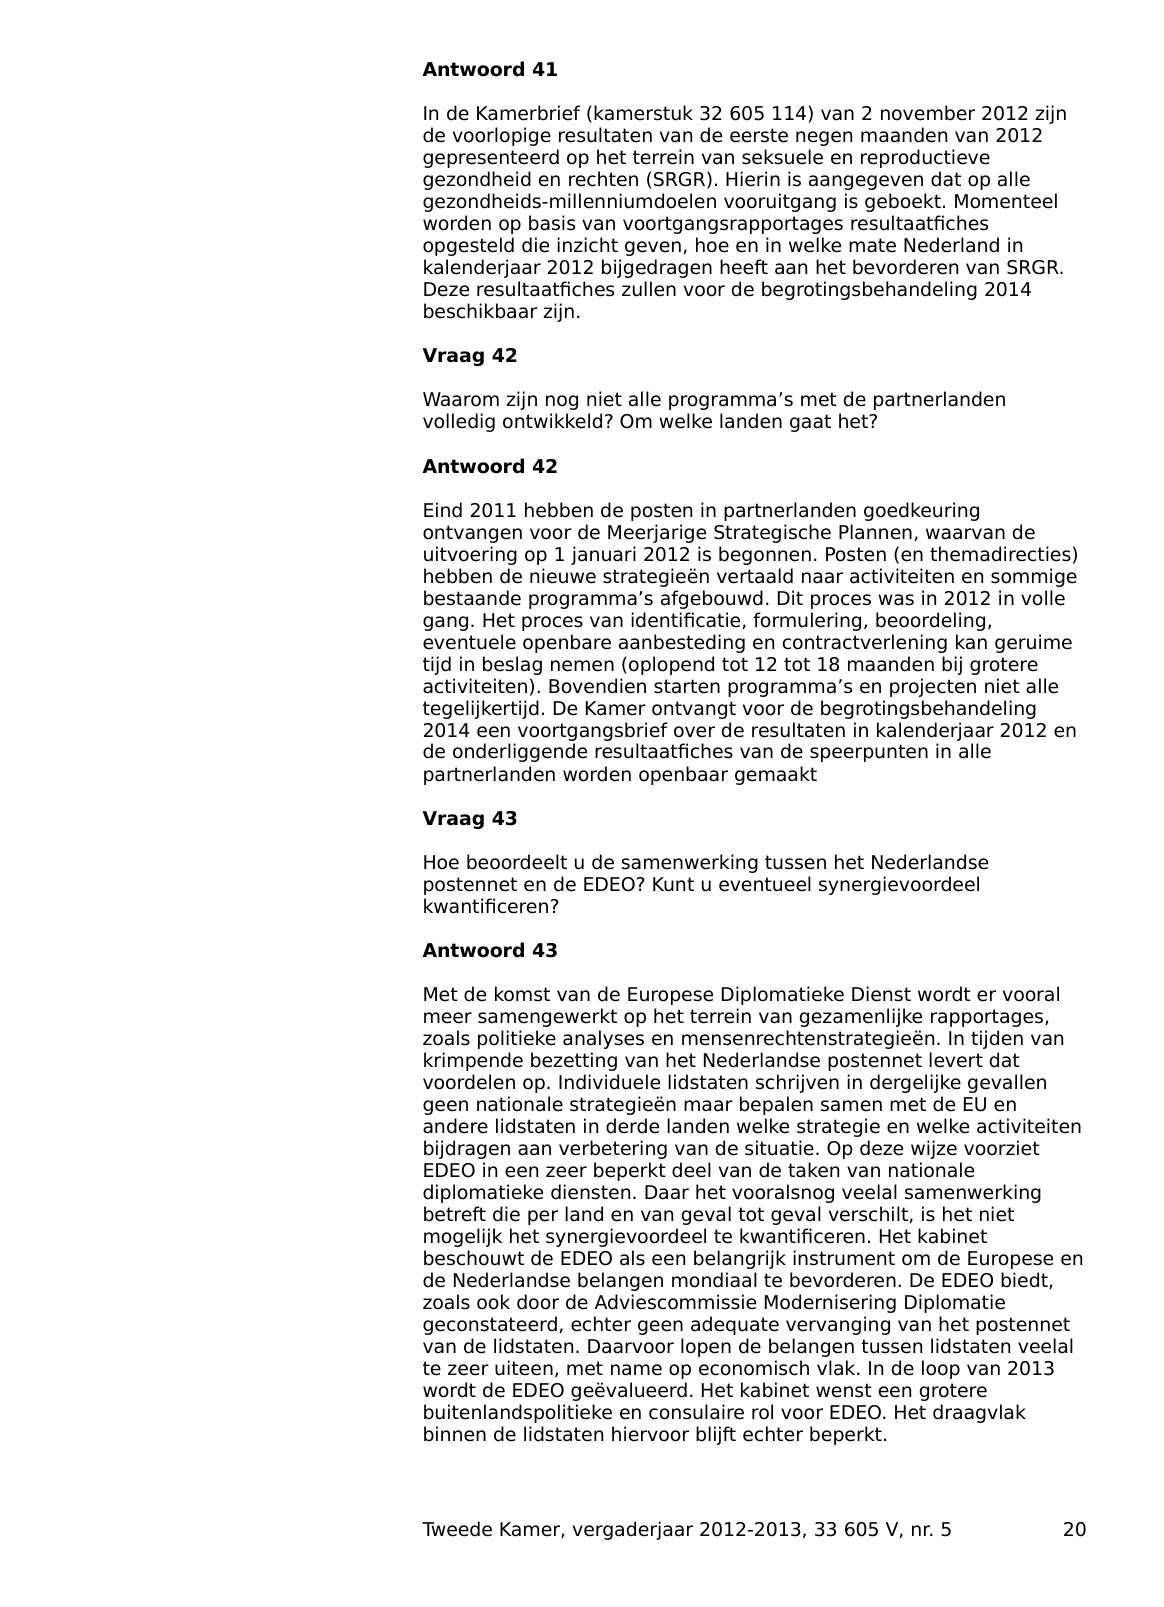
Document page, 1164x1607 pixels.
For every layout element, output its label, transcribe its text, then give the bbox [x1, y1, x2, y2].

text Met de komst van de Europese Diplomatieke Dienst wordt er vooral meer samengewerkt op het terrein van gezamenlijke rapportages, zoals politieke analyses en mensenrechtenstrategieën. In tijden van krimpende bezetting van het Nederlandse postennet levert dat voordelen op. Individuele lidstaten schrijven in dergelijke gevallen geen nationale strategieën maar bepalen samen met de EU en andere lidstaten in derde landen welke strategie en welke activiteiten bijdragen aan verbetering van de situatie. Op deze wijze voorziet EDEO in een zeer beperkt deel van de taken van nationale diplomatieke diensten. Daar het vooralsnog veelal samenwerking betreft die per land en van geval tot geval verschilt, is het niet mogelijk het synergievoordeel te kwantificeren. Het kabinet beschouwt de EDEO als een belangrijk instrument om de Europese en de Nederlandse belangen mondiaal te bevorderen. De EDEO biedt, zoals ook door de Adviescommissie Modernisering Diplomatie geconstateerd, echter geen adequate vervanging van het postennet van de lidstaten. Daarvoor lopen de belangen tussen lidstaten veelal te zeer uiteen, met name op economisch vlak. In de loop van 2013 wordt de EDEO geëvalueerd. Het kabinet wenst een grotere buitenlandspolitieke en consulaire rol voor EDEO. Het draagvlak binnen de lidstaten hiervoor blijft echter beperkt. [422, 984, 1087, 1446]
subtitle Antwoord 42 [422, 456, 1087, 477]
text Hoe beoordeelt u de samenwerking tussen het Nederlandse postennet en de EDEO? Kunt u eventueel synergievoordeel kwantificeren? [422, 852, 1087, 918]
text Eind 2011 hebben de posten in partnerlanden goedkeuring ontvangen voor de Meerjarige Strategische Plannen, waarvan de uitvoering op 1 januari 2012 is begonnen. Posten (en themadirecties) hebben de nieuwe strategieën vertaald naar activiteiten en sommige bestaande programma’s afgebouwd. Dit proces was in 2012 in volle gang. Het proces van identificatie, formulering, beoordeling, eventuele openbare aanbesteding en contractverlening kan geruime tijd in beslag nemen (oplopend tot 12 tot 18 maanden bij grotere activiteiten). Bovendien starten programma’s en projecten niet alle tegelijkertijd. De Kamer ontvangt voor de begrotingsbehandeling 2014 een voortgangsbrief over de resultaten in kalenderjaar 2012 en de onderliggende resultaatfiches van de speerpunten in alle partnerlanden worden openbaar gemaakt [422, 500, 1087, 785]
text In de Kamerbrief (kamerstuk 32 605 114) van 2 november 2012 zijn de voorlopige resultaten van de eerste negen maanden van 2012 gepresenteerd op het terrein van seksuele en reproductieve gezondheid en rechten (SRGR). Hierin is aangegeven dat op alle gezondheids-millenniumdoelen vooruitgang is geboekt. Momenteel worden op basis van voortgangsrapportages resultaatfiches opgesteld die inzicht geven, hoe en in welke mate Nederland in kalenderjaar 2012 bijgedragen heeft aan het bevorderen van SRGR. Deze resultaatfiches zullen voor de begrotingsbehandeling 2014 beschikbaar zijn. [422, 103, 1087, 323]
subtitle Antwoord 43 [422, 940, 1087, 962]
text Waarom zijn nog niet alle programma’s met de partnerlanden volledig ontwikkeld? Om welke landen gaat het? [422, 389, 1087, 433]
subtitle Antwoord 41 [422, 59, 1087, 81]
subtitle Vraag 43 [422, 808, 1087, 829]
subtitle Vraag 42 [422, 345, 1087, 367]
